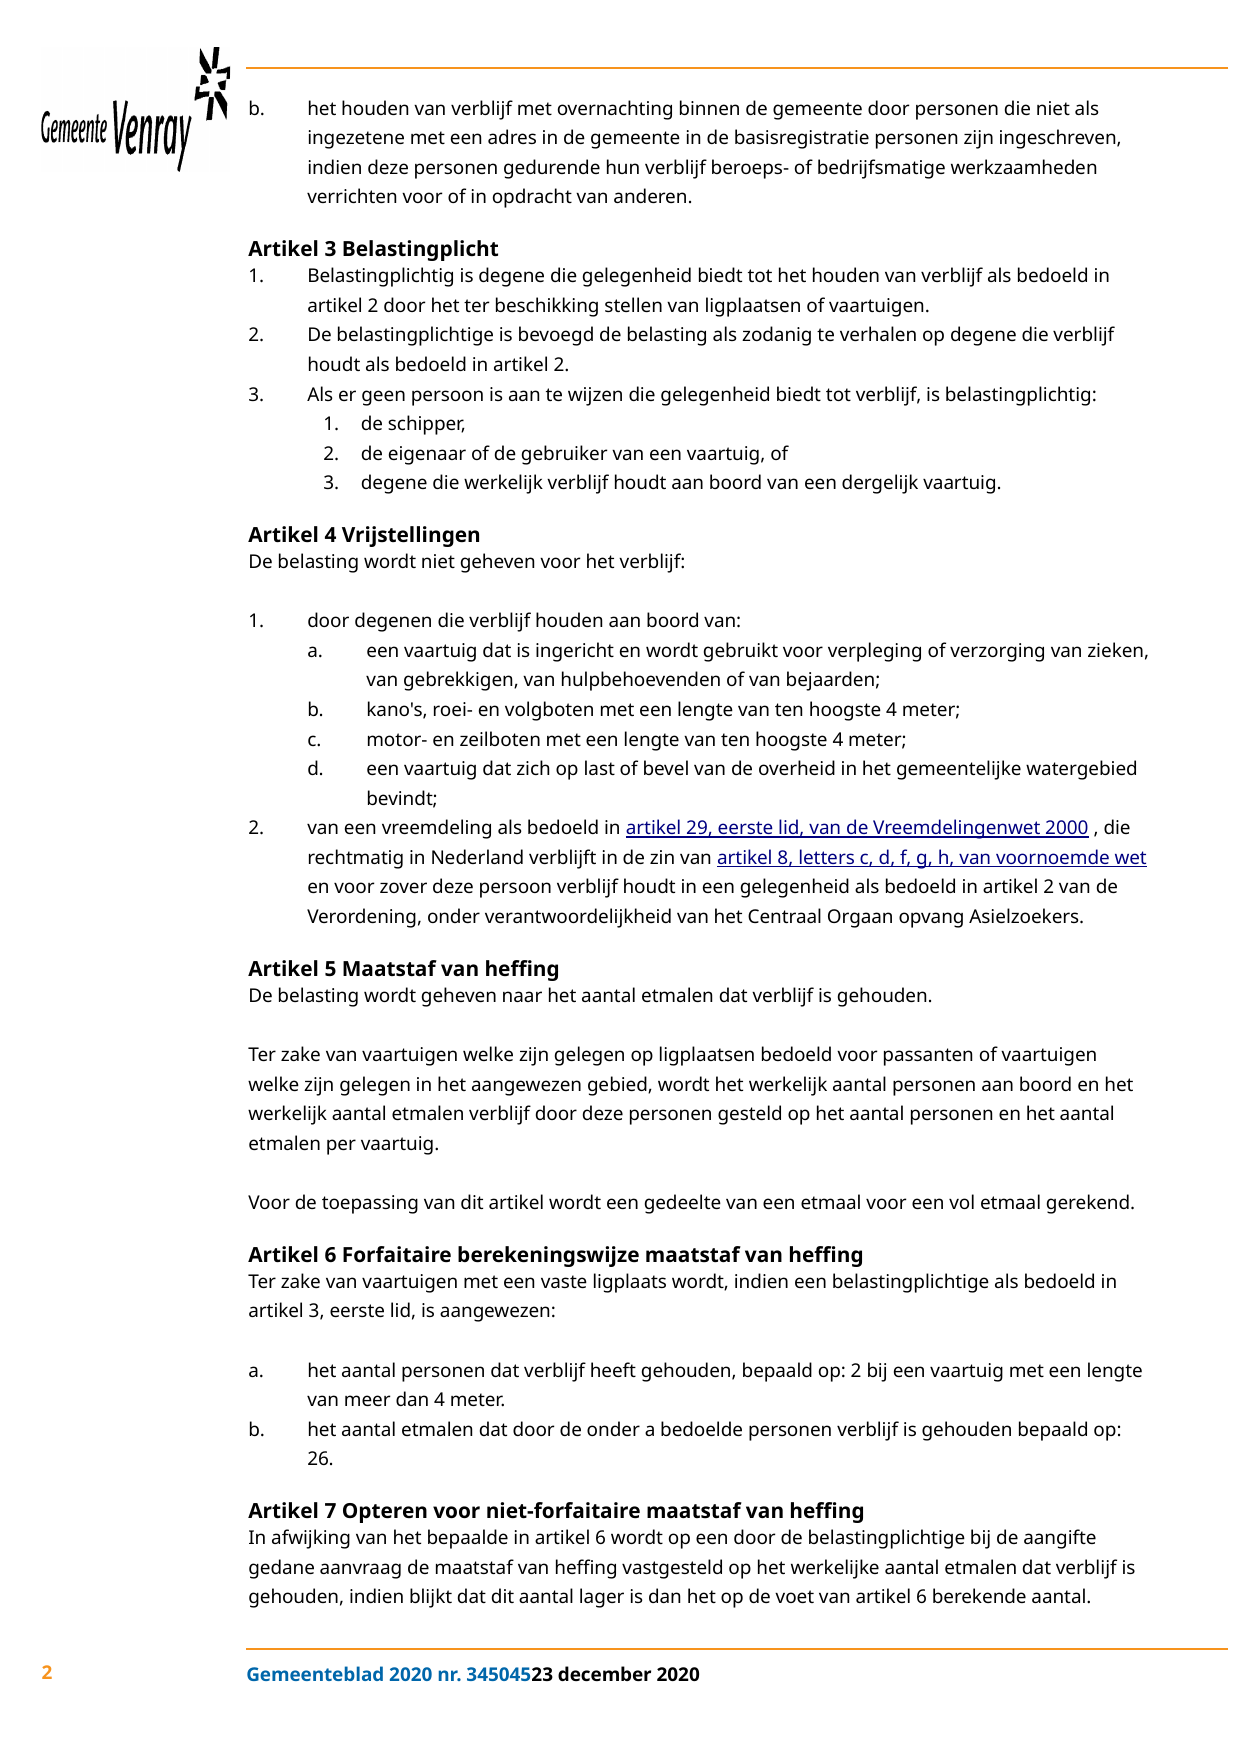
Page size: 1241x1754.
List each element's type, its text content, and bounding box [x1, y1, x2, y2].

text De belasting wordt geheven naar het aantal etmalen dat verblijf is gehouden. [248, 982, 1152, 1008]
list de eigenaar of de gebruiker van een vaartuig, of [323, 440, 1152, 466]
list het aantal personen dat verblijf heeft gehouden, bepaald op: 2 bij een vaartuig met een lengte van meer dan 4 meter. [248, 1357, 1152, 1412]
list degene die werkelijk verblijf houdt aan boord van een dergelijk vaartuig. [323, 469, 1152, 495]
text Artikel 7 Opteren voor niet-forfaitaire maatstaf van heffing [248, 1496, 1152, 1524]
list motor- en zeilboten met een lengte van ten hoogste 4 meter; [307, 726, 1152, 752]
text In afwijking van het bepaalde in artikel 6 wordt op een door de belastingplichtige bij de aangifte gedane aanvraag de maatstaf van heffing vastgesteld op het werkelijke aantal etmalen dat verblijf is gehouden, indien blijkt dat dit aantal lager is dan het op de voet van artikel 6 berekende aantal. [248, 1524, 1152, 1609]
text Ter zake van vaartuigen welke zijn gelegen op ligplaatsen bedoeld voor passanten of vaartuigen welke zijn gelegen in het aangewezen gebied, wordt het werkelijk aantal personen aan boord en het werkelijk aantal etmalen verblijf door deze personen gesteld op het aantal personen en het aantal etmalen per vaartuig. [248, 1041, 1152, 1156]
text Artikel 4 Vrijstellingen [248, 520, 1152, 548]
picture [41, 47, 231, 172]
list van een vreemdeling als bedoeld in artikel 29, eerste lid, van de Vreemdelingenwet 2000 , die rechtmatig in Nederland verblijft in de zin van artikel 8, letters c, d, f, g, h, van voornoemde wet en voor zover deze persoon verblijf houdt in een gelegenheid als bedoeld in artikel 2 van de Verordening, onder verantwoordelijkheid van het Centraal Orgaan opvang Asielzoekers. [248, 814, 1152, 929]
text De belasting wordt niet geheven voor het verblijf: [248, 548, 1152, 574]
list de schipper, [323, 410, 1152, 436]
list het aantal etmalen dat door de onder a bedoelde personen verblijf is gehouden bepaald op: 26. [248, 1416, 1152, 1471]
list een vaartuig dat zich op last of bevel van de overheid in het gemeentelijke watergebied bevindt; [307, 755, 1152, 811]
list De belastingplichtige is bevoegd de belasting als zodanig te verhalen op degene die verblijf houdt als bedoeld in artikel 2. [248, 322, 1152, 377]
text Ter zake van vaartuigen met een vaste ligplaats wordt, indien een belastingplichtige als bedoeld in artikel 3, eerste lid, is aangewezen: [248, 1268, 1152, 1323]
list door degenen die verblijf houden aan boord van: [248, 607, 1152, 633]
list een vaartuig dat is ingericht en wordt gebruikt voor verpleging of verzorging van zieken, van gebrekkigen, van hulpbehoevenden of van bejaarden; [307, 637, 1152, 692]
text Artikel 6 Forfaitaire berekeningswijze maatstaf van heffing [248, 1240, 1152, 1268]
text Voor de toepassing van dit artikel wordt een gedeelte van een etmaal voor een vol etmaal gerekend. [248, 1189, 1152, 1215]
text Artikel 5 Maatstaf van heffing [248, 954, 1152, 982]
text Artikel 3 Belastingplicht [248, 234, 1152, 262]
list Als er geen persoon is aan te wijzen die gelegenheid biedt tot verblijf, is belastingplichtig: [248, 381, 1152, 406]
list het houden van verblijf met overnachting binnen de gemeente door personen die niet als ingezetene met een adres in de gemeente in de basisregistratie personen zijn ingeschreven, indien deze personen gedurende hun verblijf beroeps- of bedrijfsmatige werkzaamheden verrichten voor of in opdracht van anderen. [248, 95, 1152, 209]
list Belastingplichtig is degene die gelegenheid biedt tot het houden van verblijf als bedoeld in artikel 2 door het ter beschikking stellen van ligplaatsen of vaartuigen. [248, 262, 1152, 318]
list kano's, roei- en volgboten met een lengte van ten hoogste 4 meter; [307, 696, 1152, 722]
